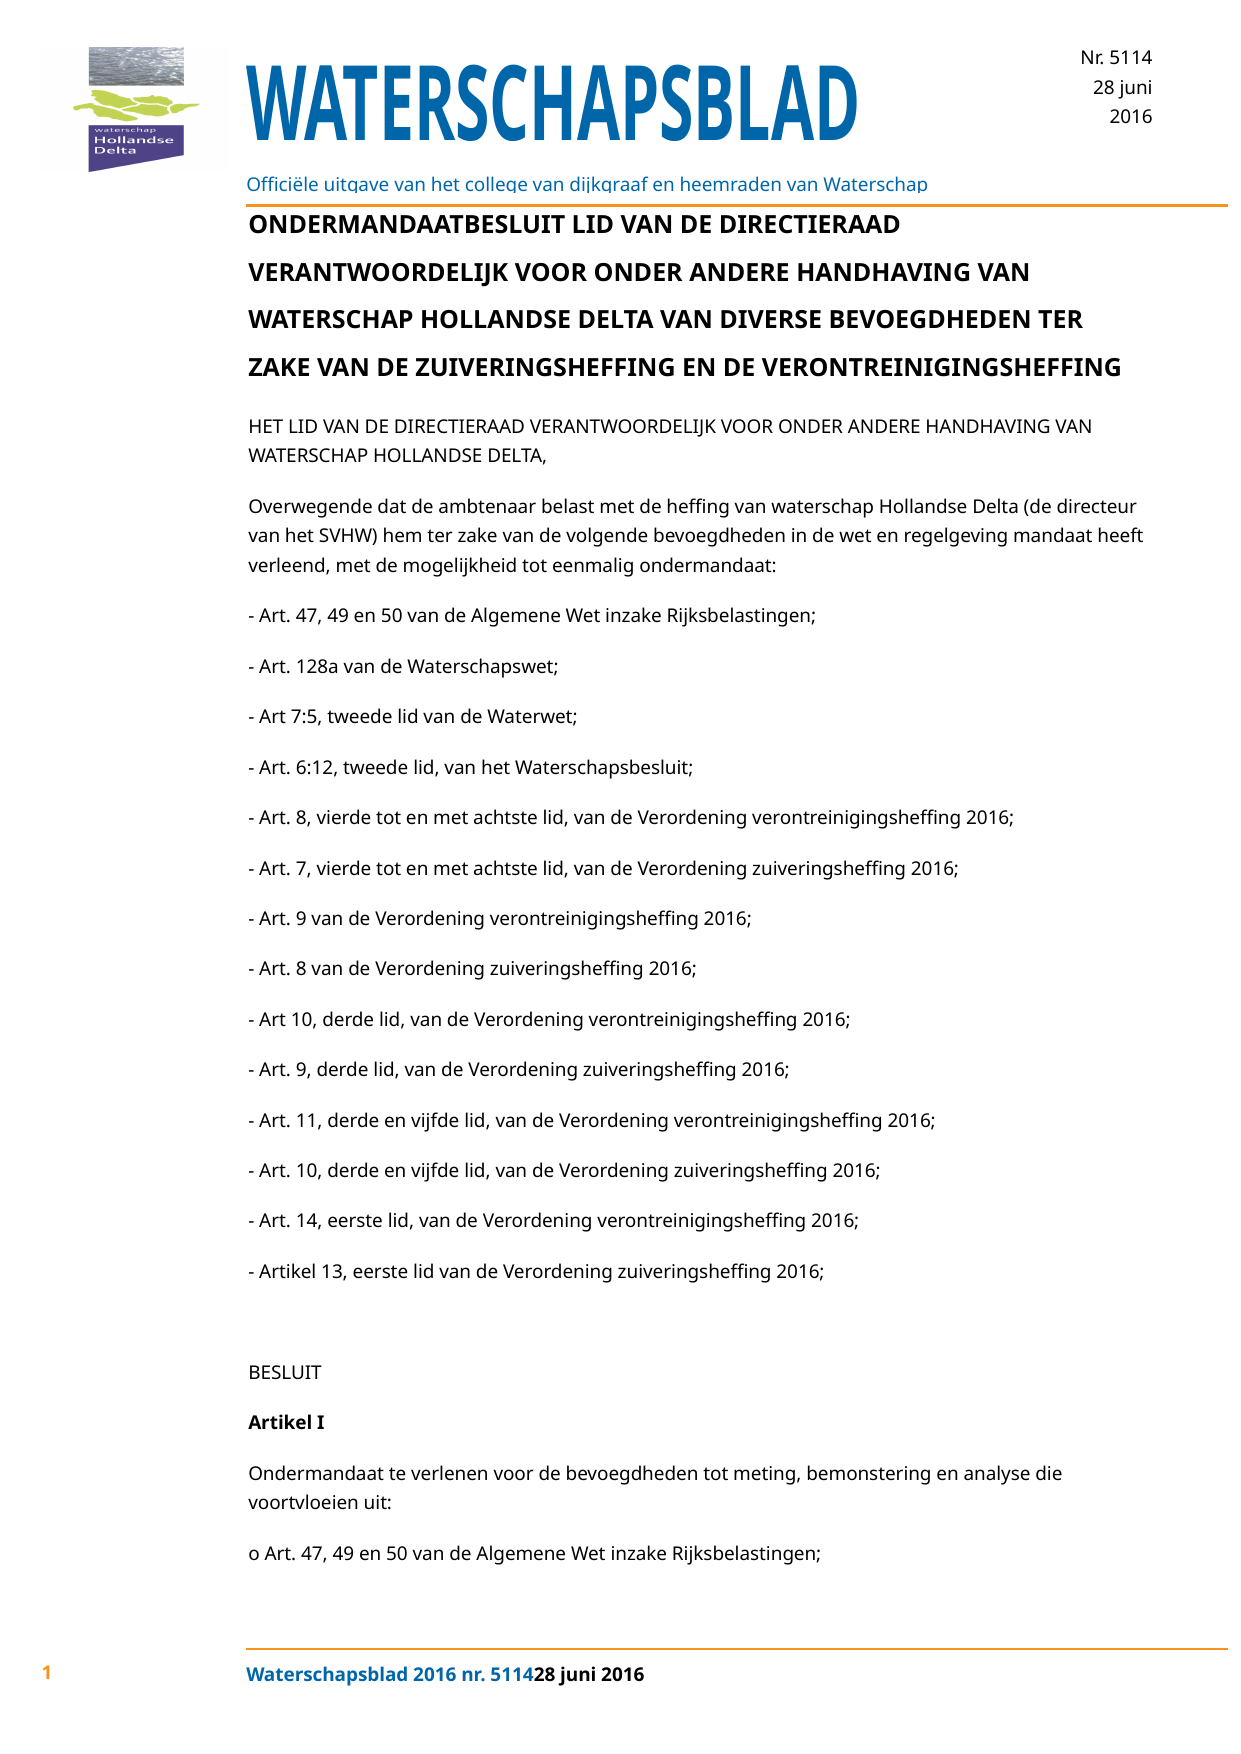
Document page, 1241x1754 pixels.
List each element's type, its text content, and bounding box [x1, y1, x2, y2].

text - Artikel 13, eerste lid van de Verordening zuiveringsheffing 2016; [248, 1258, 1152, 1284]
text - Art. 8, vierde tot en met achtste lid, van de Verordening verontreinigingsheffing 2016; [248, 804, 1152, 830]
text o Art. 47, 49 en 50 van de Algemene Wet inzake Rijksbelastingen; [248, 1540, 1152, 1566]
text BESLUIT [248, 1359, 1152, 1385]
picture [41, 47, 231, 172]
text Overwegende dat de ambtenaar belast met de heffing van waterschap Hollandse Delta (de directeur van het SVHW) hem ter zake van de volgende bevoegdheden in de wet en regelgeving mandaat heeft verleend, met de mogelijkheid tot eenmalig ondermandaat: [248, 493, 1152, 578]
text - Art. 14, eerste lid, van de Verordening verontreinigingsheffing 2016; [248, 1208, 1152, 1233]
text - Art. 10, derde en vijfde lid, van de Verordening zuiveringsheffing 2016; [248, 1157, 1152, 1183]
text ONDERMANDAATBESLUIT LID VAN DE DIRECTIERAAD VERANTWOORDELIJK VOOR ONDER ANDERE HANDHAVING VAN WATERSCHAP HOLLANDSE DELTA VAN DIVERSE BEVOEGDHEDEN TER ZAKE VAN DE ZUIVERINGSHEFFING EN DE VERONTREINIGINGSHEFFING [248, 207, 1152, 384]
text - Art. 128a van de Waterschapswet; [248, 653, 1152, 679]
text - Art. 11, derde en vijfde lid, van de Verordening verontreinigingsheffing 2016; [248, 1107, 1152, 1133]
text Ondermandaat te verlenen voor de bevoegdheden tot meting, bemonstering en analyse die voortvloeien uit: [248, 1460, 1152, 1515]
text - Art 7:5, tweede lid van de Waterwet; [248, 703, 1152, 729]
text - Art. 6:12, tweede lid, van het Waterschapsbesluit; [248, 754, 1152, 780]
text Artikel I [248, 1409, 1152, 1435]
text HET LID VAN DE DIRECTIERAAD VERANTWOORDELIJK VOOR ONDER ANDERE HANDHAVING VAN WATERSCHAP HOLLANDSE DELTA, [248, 413, 1152, 468]
text - Art. 9 van de Verordening verontreinigingsheffing 2016; [248, 905, 1152, 931]
text - Art. 9, derde lid, van de Verordening zuiveringsheffing 2016; [248, 1056, 1152, 1082]
text - Art 10, derde lid, van de Verordening verontreinigingsheffing 2016; [248, 1006, 1152, 1032]
text - Art. 7, vierde tot en met achtste lid, van de Verordening zuiveringsheffing 2016; [248, 855, 1152, 881]
text - Art. 8 van de Verordening zuiveringsheffing 2016; [248, 956, 1152, 981]
text - Art. 47, 49 en 50 van de Algemene Wet inzake Rijksbelastingen; [248, 603, 1152, 628]
